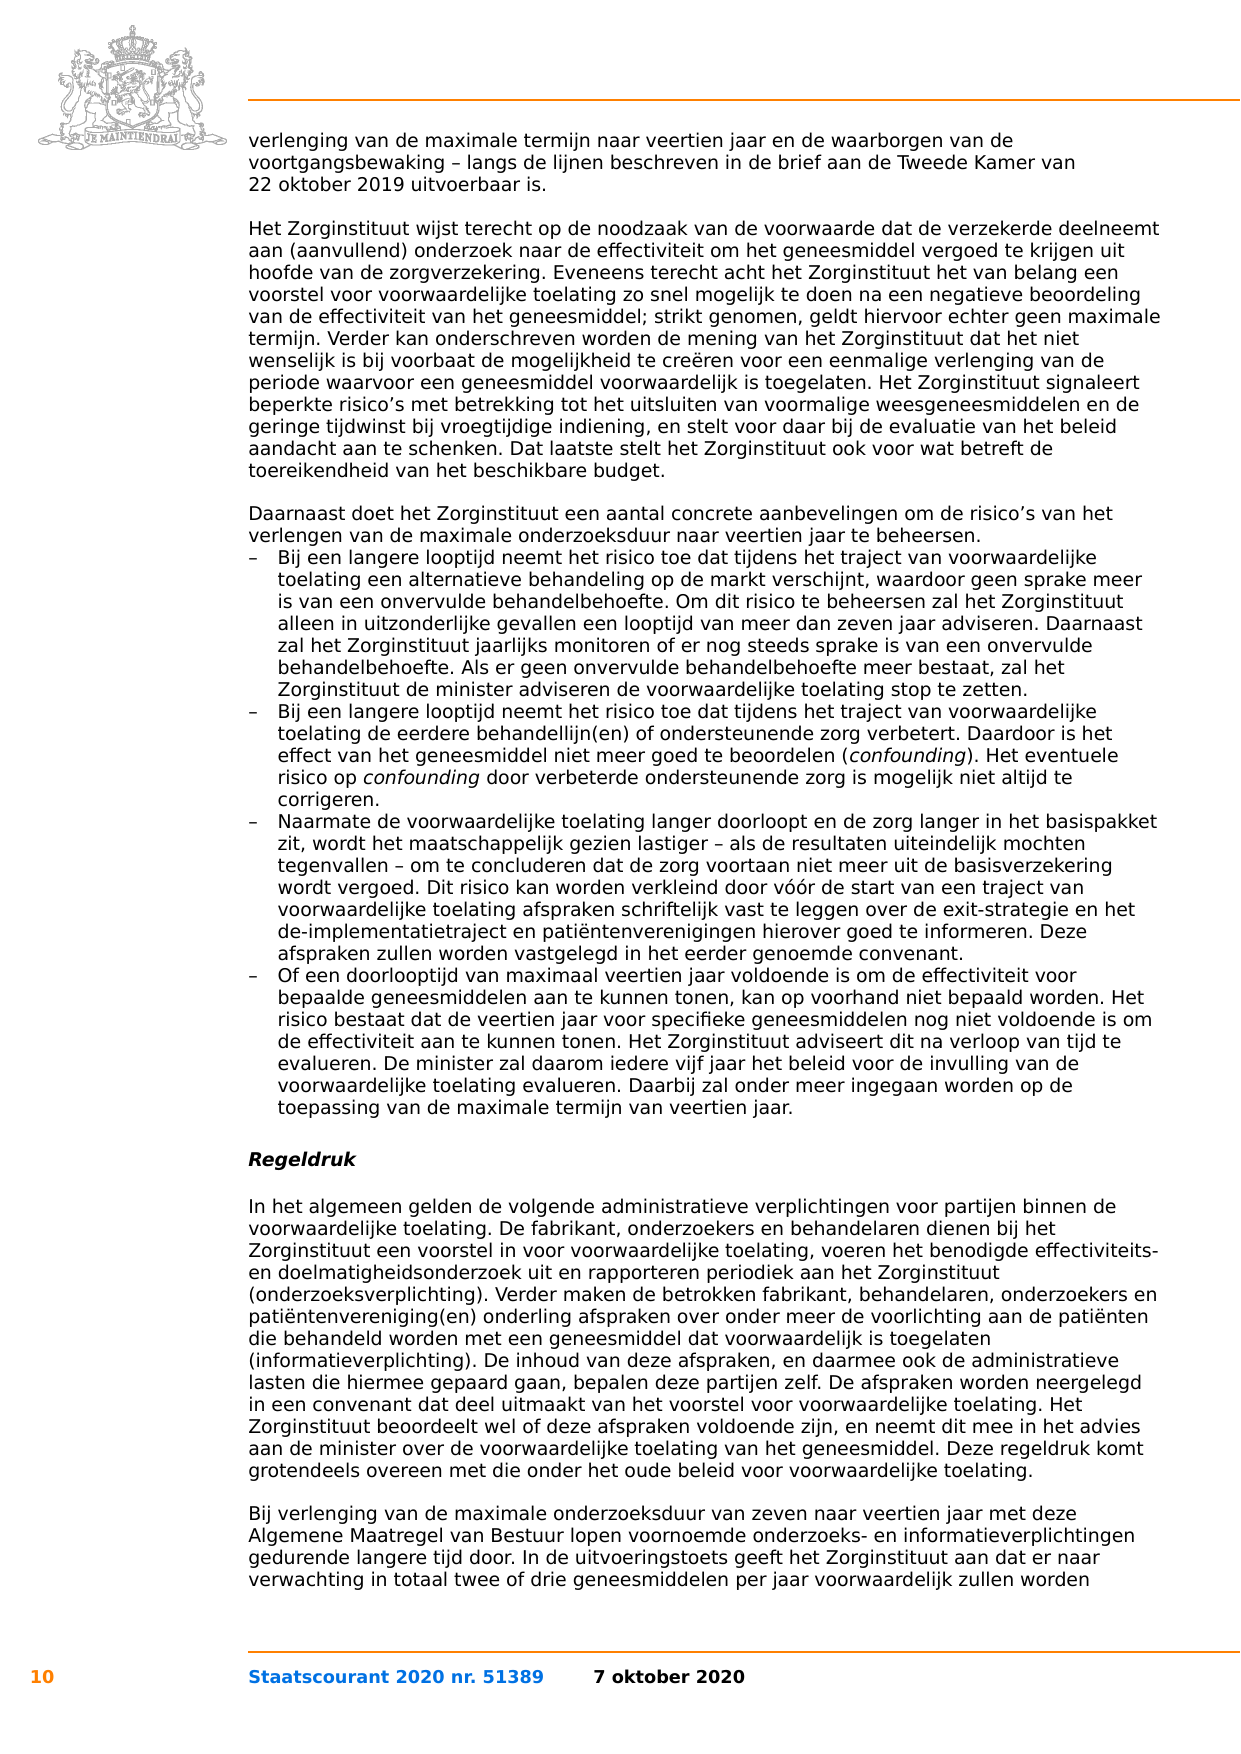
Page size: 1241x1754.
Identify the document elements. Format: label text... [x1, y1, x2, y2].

text Bij verlenging van de maximale onderzoeksduur van zeven naar veertien jaar met deze Algemene Maatregel van Bestuur lopen voornoemde onderzoeks- en informatieverplichtingen gedurende langere tijd door. In de uitvoeringstoets geeft het Zorginstituut aan dat er naar verwachting in totaal twee of drie geneesmiddelen per jaar voorwaardelijk zullen worden [248, 1503, 1163, 1591]
text – Of een doorlooptijd van maximaal veertien jaar voldoende is om de effectiviteit voor bepaalde geneesmiddelen aan te kunnen tonen, kan op voorhand niet bepaald worden. Het risico bestaat dat de veertien jaar voor specifieke geneesmiddelen nog niet voldoende is om de effectiviteit aan te kunnen tonen. Het Zorginstituut adviseert dit na verloop van tijd te evalueren. De minister zal daarom iedere vijf jaar het beleid voor de invulling van de voorwaardelijke toelating evalueren. Daarbij zal onder meer ingegaan worden op de toepassing van de maximale termijn van veertien jaar. [248, 965, 1163, 1119]
picture [38, 25, 227, 150]
text verlenging van de maximale termijn naar veertien jaar en de waarborgen van de voortgangsbewaking – langs de lijnen beschreven in de brief aan de Tweede Kamer van 22 oktober 2019 uitvoerbaar is. [248, 130, 1163, 196]
text In het algemeen gelden de volgende administratieve verplichtingen voor partijen binnen de voorwaardelijke toelating. De fabrikant, onderzoekers en behandelaren dienen bij het Zorginstituut een voorstel in voor voorwaardelijke toelating, voeren het benodigde effectiviteits- en doelmatigheidsonderzoek uit en rapporteren periodiek aan het Zorginstituut (onderzoeksverplichting). Verder maken de betrokken fabrikant, behandelaren, onderzoekers en patiëntenvereniging(en) onderling afspraken over onder meer de voorlichting aan de patiënten die behandeld worden met een geneesmiddel dat voorwaardelijk is toegelaten (informatieverplichting). De inhoud van deze afspraken, en daarmee ook de administratieve lasten die hiermee gepaard gaan, bepalen deze partijen zelf. De afspraken worden neergelegd in een convenant dat deel uitmaakt van het voorstel voor voorwaardelijke toelating. Het Zorginstituut beoordeelt wel of deze afspraken voldoende zijn, en neemt dit mee in het advies aan de minister over de voorwaardelijke toelating van het geneesmiddel. Deze regeldruk komt grotendeels overeen met die onder het oude beleid voor voorwaardelijke toelating. [248, 1196, 1163, 1481]
text – Bij een langere looptijd neemt het risico toe dat tijdens het traject van voorwaardelijke toelating een alternatieve behandeling op de markt verschijnt, waardoor geen sprake meer is van een onvervulde behandelbehoefte. Om dit risico te beheersen zal het Zorginstituut alleen in uitzonderlijke gevallen een looptijd van meer dan zeven jaar adviseren. Daarnaast zal het Zorginstituut jaarlijks monitoren of er nog steeds sprake is van een onvervulde behandelbehoefte. Als er geen onvervulde behandelbehoefte meer bestaat, zal het Zorginstituut de minister adviseren de voorwaardelijke toelating stop te zetten. [248, 547, 1163, 701]
text Daarnaast doet het Zorginstituut een aantal concrete aanbevelingen om de risico’s van het verlengen van de maximale onderzoeksduur naar veertien jaar te beheersen. [248, 503, 1163, 547]
text – Naarmate de voorwaardelijke toelating langer doorloopt en de zorg langer in het basispakket zit, wordt het maatschappelijk gezien lastiger – als de resultaten uiteindelijk mochten tegenvallen – om te concluderen dat de zorg voortaan niet meer uit de basisverzekering wordt vergoed. Dit risico kan worden verkleind door vóór de start van een traject van voorwaardelijke toelating afspraken schriftelijk vast te leggen over de exit-strategie en het de-implementatietraject en patiëntenverenigingen hierover goed te informeren. Deze afspraken zullen worden vastgelegd in het eerder genoemde convenant. [248, 811, 1163, 965]
text – Bij een langere looptijd neemt het risico toe dat tijdens het traject van voorwaardelijke toelating de eerdere behandellijn(en) of ondersteunende zorg verbetert. Daardoor is het effect van het geneesmiddel niet meer goed te beoordelen (confounding). Het eventuele risico op confounding door verbeterde ondersteunende zorg is mogelijk niet altijd te corrigeren. [248, 701, 1163, 811]
text Het Zorginstituut wijst terecht op de noodzaak van de voorwaarde dat de verzekerde deelneemt aan (aanvullend) onderzoek naar de effectiviteit om het geneesmiddel vergoed te krijgen uit hoofde van de zorgverzekering. Eveneens terecht acht het Zorginstituut het van belang een voorstel voor voorwaardelijke toelating zo snel mogelijk te doen na een negatieve beoordeling van de effectiviteit van het geneesmiddel; strikt genomen, geldt hiervoor echter geen maximale termijn. Verder kan onderschreven worden de mening van het Zorginstituut dat het niet wenselijk is bij voorbaat de mogelijkheid te creëren voor een eenmalige verlenging van de periode waarvoor een geneesmiddel voorwaardelijk is toegelaten. Het Zorginstituut signaleert beperkte risico’s met betrekking tot het uitsluiten van voormalige weesgeneesmiddelen en de geringe tijdwinst bij vroegtijdige indiening, en stelt voor daar bij de evaluatie van het beleid aandacht aan te schenken. Dat laatste stelt het Zorginstituut ook voor wat betreft de toereikendheid van het beschikbare budget. [248, 218, 1163, 481]
subtitle Regeldruk [248, 1149, 1163, 1171]
